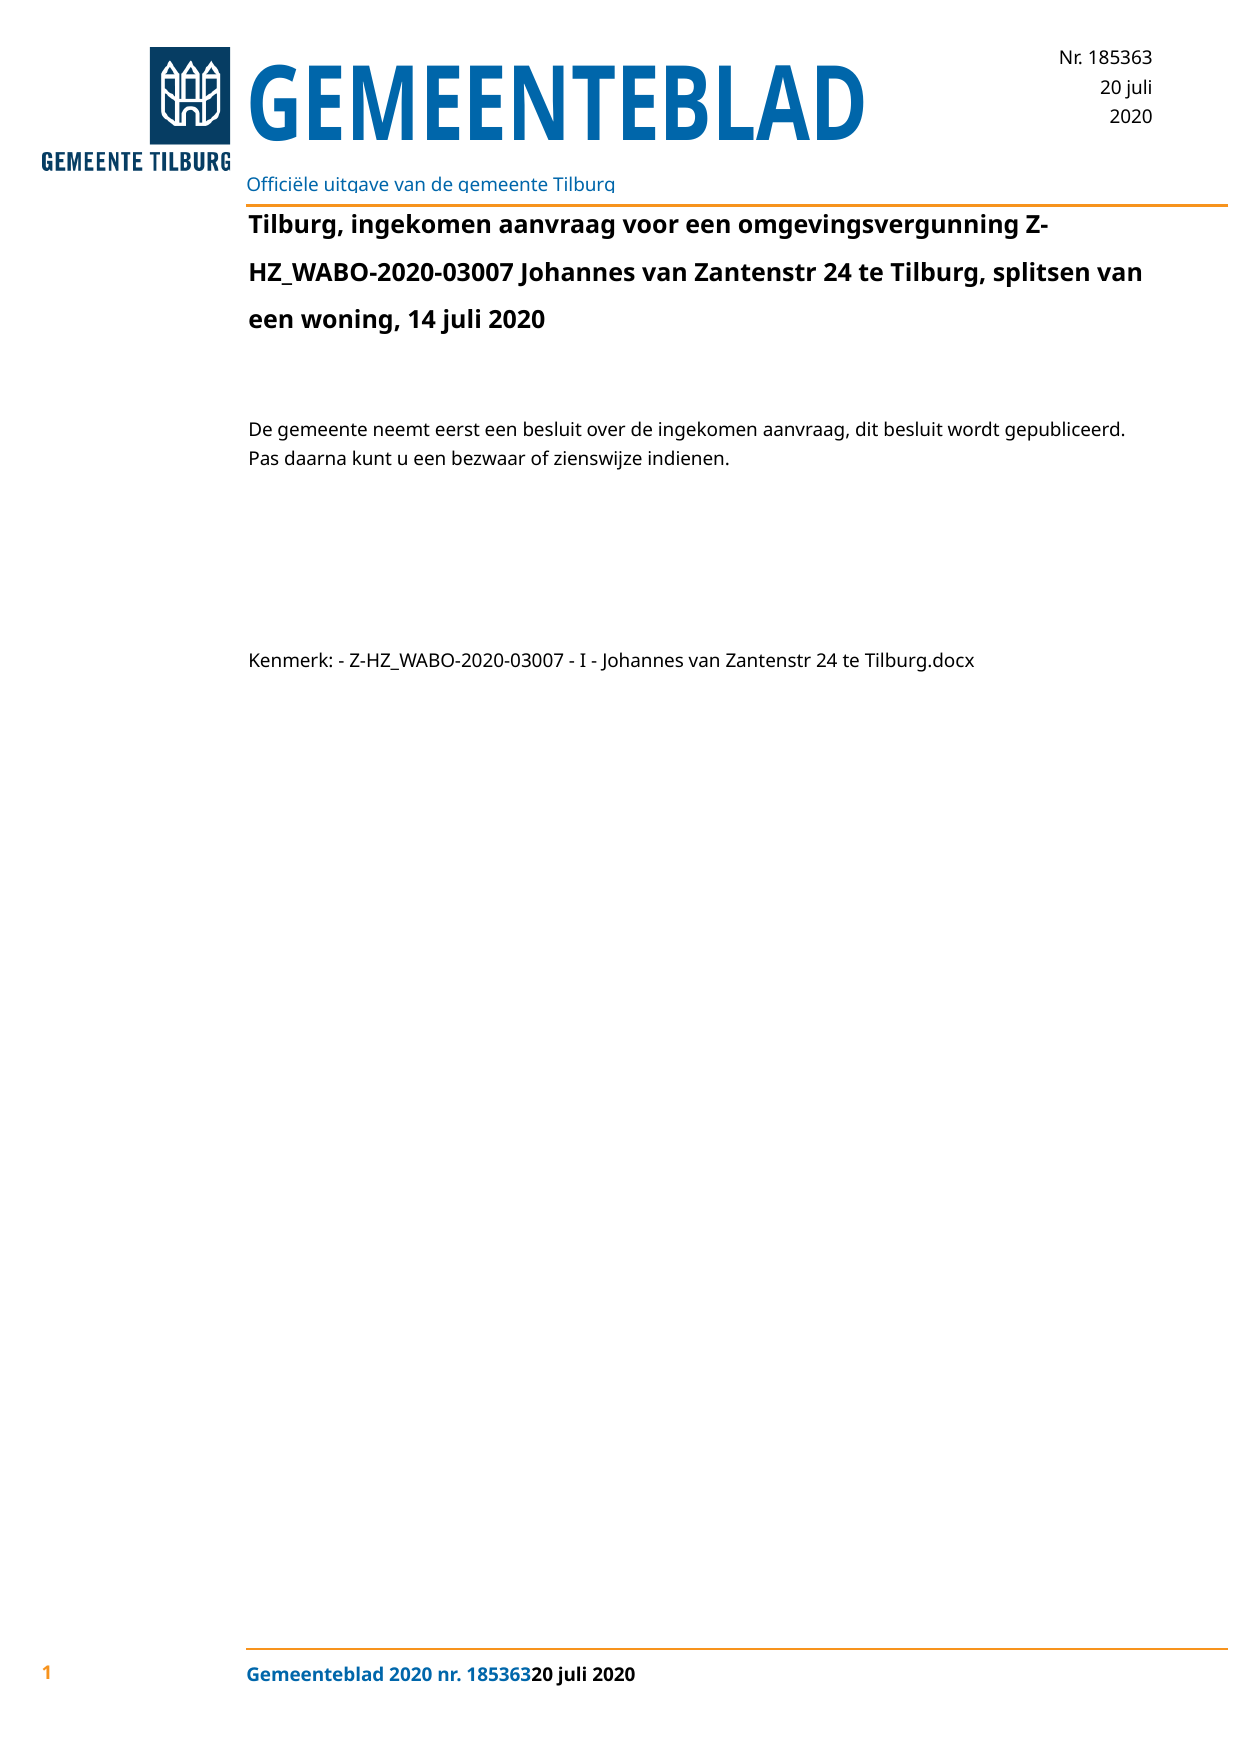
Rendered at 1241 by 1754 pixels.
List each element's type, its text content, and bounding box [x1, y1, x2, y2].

text Tilburg, ingekomen aanvraag voor een omgevingsvergunning Z-HZ_WABO-2020-03007 Johannes van Zantenstr 24 te Tilburg, splitsen van een woning, 14 juli 2020 [248, 207, 1152, 336]
text De gemeente neemt eerst een besluit over de ingekomen aanvraag, dit besluit wordt gepubliceerd. Pas daarna kunt u een bezwaar of zienswijze indienen. [248, 416, 1152, 471]
picture [41, 47, 231, 172]
text Kenmerk: - Z-HZ_WABO-2020-03007 - I - Johannes van Zantenstr 24 te Tilburg.docx [248, 647, 1152, 673]
